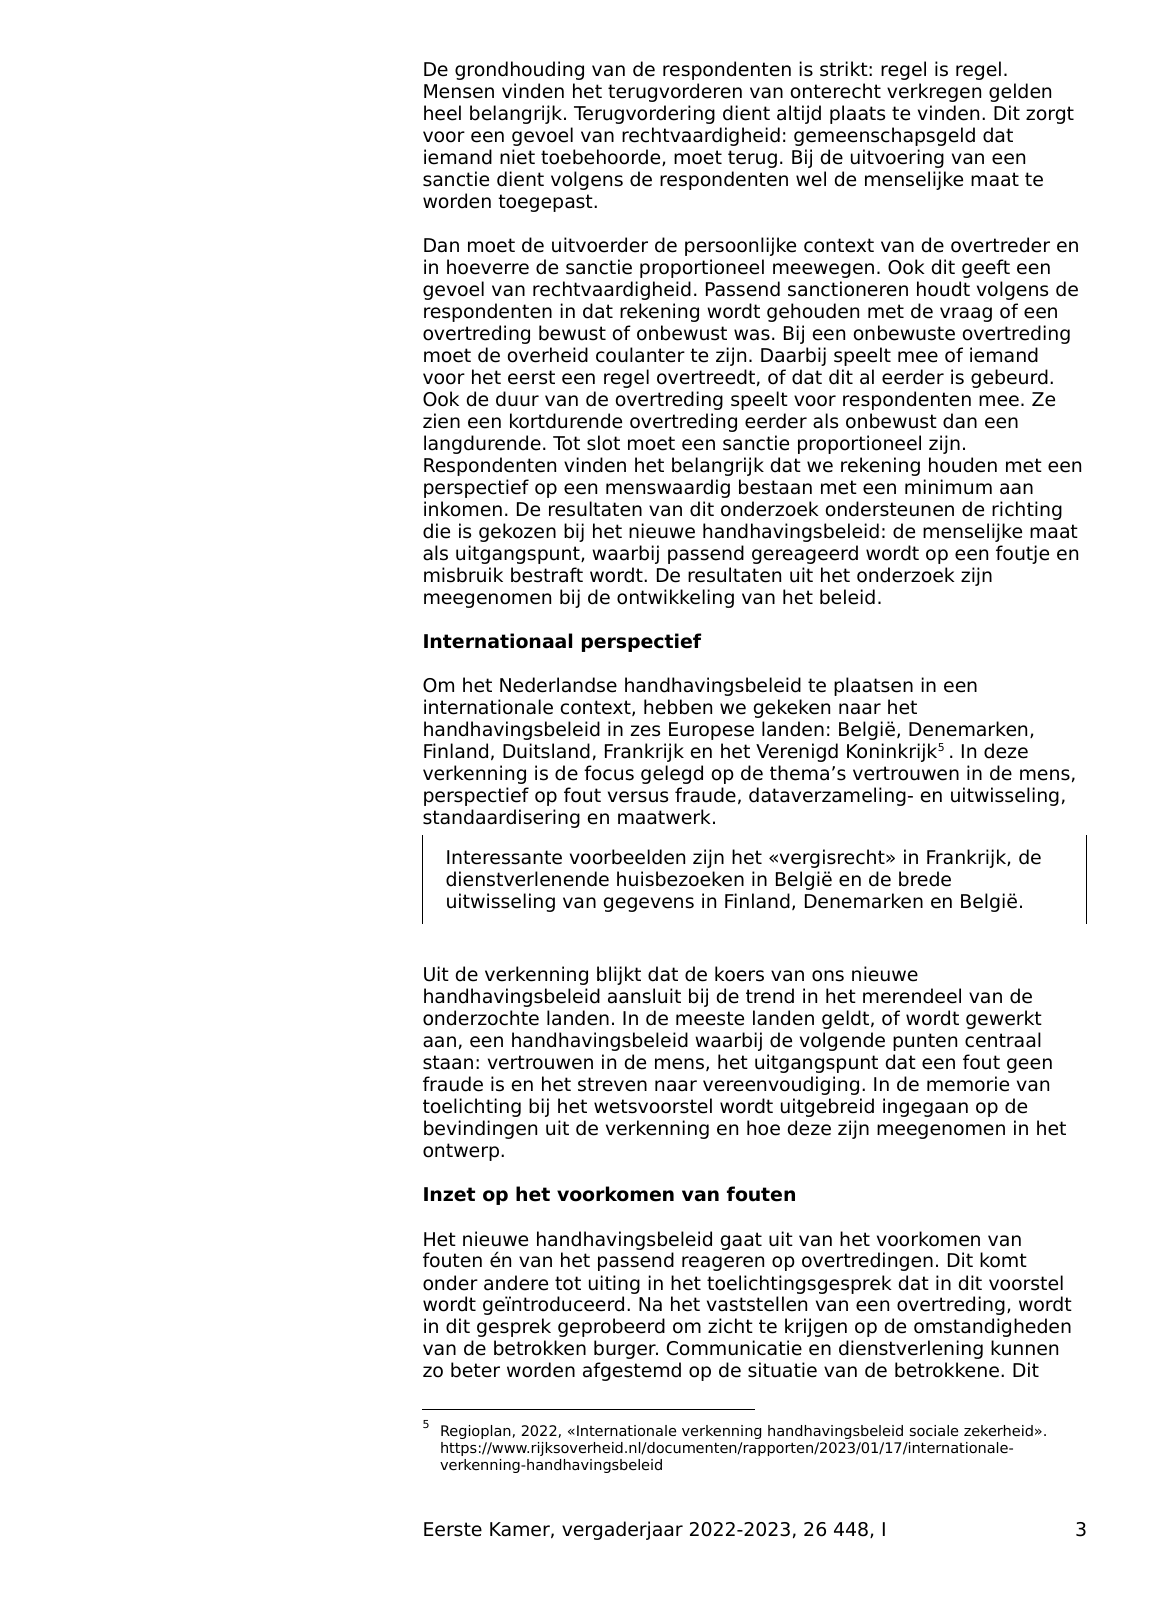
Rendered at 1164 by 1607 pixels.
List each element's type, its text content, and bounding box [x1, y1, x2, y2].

subtitle Inzet op het voorkomen van fouten [422, 1184, 1087, 1206]
subtitle Internationaal perspectief [422, 631, 1087, 653]
text Regioplan, 2022, «Internationale verkenning handhavingsbeleid sociale zekerheid». https://www.rijksoverheid.nl/documenten/rapporten/2023/01/17/internationale-verkenning-handhavingsbeleid [422, 1418, 1087, 1474]
text Uit de verkenning blijkt dat de koers van ons nieuwe handhavingsbeleid aansluit bij de trend in het merendeel van de onderzochte landen. In de meeste landen geldt, of wordt gewerkt aan, een handhavingsbeleid waarbij de volgende punten centraal staan: vertrouwen in de mens, het uitgangspunt dat een fout geen fraude is en het streven naar vereenvoudiging. In de memorie van toelichting bij het wetsvoorstel wordt uitgebreid ingegaan op de bevindingen uit de verkenning en hoe deze zijn meegenomen in het ontwerp. [422, 964, 1087, 1162]
text De grondhouding van de respondenten is strikt: regel is regel. Mensen vinden het terugvorderen van onterecht verkregen gelden heel belangrijk. Terugvordering dient altijd plaats te vinden. Dit zorgt voor een gevoel van rechtvaardigheid: gemeenschapsgeld dat iemand niet toebehoorde, moet terug. Bij de uitvoering van een sanctie dient volgens de respondenten wel de menselijke maat te worden toegepast. [422, 59, 1087, 213]
text Het nieuwe handhavingsbeleid gaat uit van het voorkomen van fouten én van het passend reageren op overtredingen. Dit komt onder andere tot uiting in het toelichtingsgesprek dat in dit voorstel wordt geïntroduceerd. Na het vaststellen van een overtreding, wordt in dit gesprek geprobeerd om zicht te krijgen op de omstandigheden van de betrokken burger. Communicatie en dienstverlening kunnen zo beter worden afgestemd op de situatie van de betrokkene. Dit [422, 1228, 1087, 1382]
text Om het Nederlandse handhavingsbeleid te plaatsen in een internationale context, hebben we gekeken naar het handhavingsbeleid in zes Europese landen: België, Denemarken, Finland, Duitsland, Frankrijk en het Verenigd Koninkrijk. In deze verkenning is de focus gelegd op de thema’s vertrouwen in de mens, perspectief op fout versus fraude, dataverzameling- en uitwisseling, standaardisering en maatwerk. [422, 675, 1087, 829]
table_header Interessante voorbeelden zijn het «vergisrecht» in Frankrijk, de dienstverlenende huisbezoeken in België en de brede uitwisseling van gegevens in Finland, Denemarken en België. [423, 835, 1086, 924]
text Dan moet de uitvoerder de persoonlijke context van de overtreder en in hoeverre de sanctie proportioneel meewegen. Ook dit geeft een gevoel van rechtvaardigheid. Passend sanctioneren houdt volgens de respondenten in dat rekening wordt gehouden met de vraag of een overtreding bewust of onbewust was. Bij een onbewuste overtreding moet de overheid coulanter te zijn. Daarbij speelt mee of iemand voor het eerst een regel overtreedt, of dat dit al eerder is gebeurd. Ook de duur van de overtreding speelt voor respondenten mee. Ze zien een kortdurende overtreding eerder als onbewust dan een langdurende. Tot slot moet een sanctie proportioneel zijn. Respondenten vinden het belangrijk dat we rekening houden met een perspectief op een menswaardig bestaan met een minimum aan inkomen. De resultaten van dit onderzoek ondersteunen de richting die is gekozen bij het nieuwe handhavingsbeleid: de menselijke maat als uitgangspunt, waarbij passend gereageerd wordt op een foutje en misbruik bestraft wordt. De resultaten uit het onderzoek zijn meegenomen bij de ontwikkeling van het beleid. [422, 235, 1087, 609]
